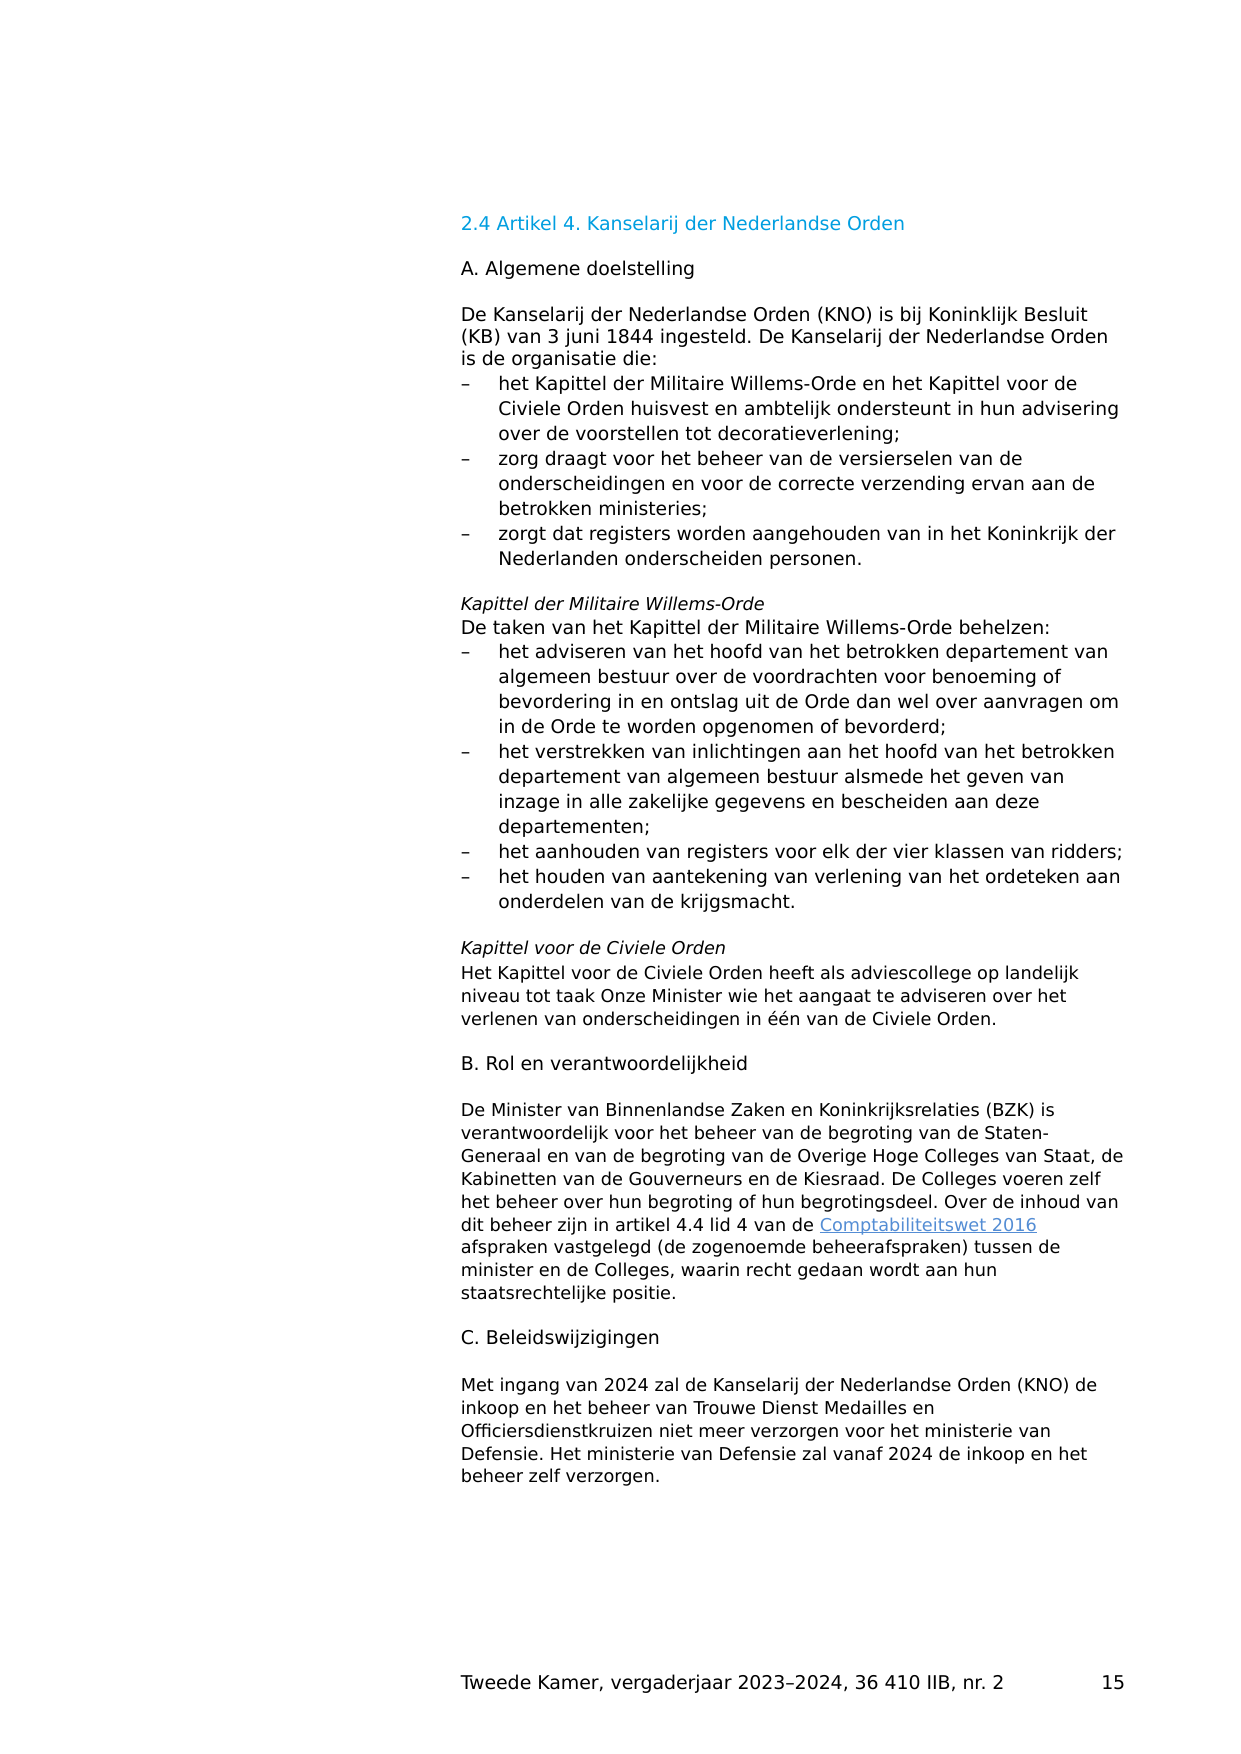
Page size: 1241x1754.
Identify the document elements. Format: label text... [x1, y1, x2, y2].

text Kapittel der Militaire Willems-Orde [461, 592, 1125, 615]
text Met ingang van 2024 zal de Kanselarij der Nederlandse Orden (KNO) de inkoop en het beheer van Trouwe Dienst Medailles en Officiersdienstkruizen niet meer verzorgen voor het ministerie van Defensie. Het ministerie van Defensie zal vanaf 2024 de inkoop en het beheer zelf verzorgen. [461, 1373, 1125, 1487]
list het verstrekken van inlichtingen aan het hoofd van het betrokken departement van algemeen bestuur alsmede het geven van inzage in alle zakelijke gegevens en bescheiden aan deze departementen; [461, 739, 1125, 839]
list het adviseren van het hoofd van het betrokken departement van algemeen bestuur over de voordrachten voor benoeming of bevordering in en ontslag uit de Orde dan wel over aanvragen om in de Orde te worden opgenomen of bevorderd; [461, 639, 1125, 739]
text Kapittel voor de Civiele Orden [461, 936, 1125, 959]
title C. Beleidswijzigingen [461, 1327, 1125, 1349]
text De taken van het Kapittel der Militaire Willems-Orde behelzen: [461, 617, 1125, 639]
list het Kapittel der Militaire Willems-Orde en het Kapittel voor de Civiele Orden huisvest en ambtelijk ondersteunt in hun advisering over de voorstellen tot decoratieverlening; [461, 370, 1125, 445]
title 2.4 Artikel 4. Kanselarij der Nederlandse Orden [461, 213, 1125, 235]
list het aanhouden van registers voor elk der vier klassen van ridders; [461, 839, 1125, 864]
list zorgt dat registers worden aangehouden van in het Koninkrijk der Nederlanden onderscheiden personen. [461, 520, 1125, 570]
text Het Kapittel voor de Civiele Orden heeft als adviescollege op landelijk niveau tot taak Onze Minister wie het aangaat te adviseren over het verlenen van onderscheidingen in één van de Civiele Orden. [461, 961, 1125, 1029]
text De Kanselarij der Nederlandse Orden (KNO) is bij Koninklijk Besluit (KB) van 3 juni 1844 ingesteld. De Kanselarij der Nederlandse Orden is de organisatie die: [461, 304, 1125, 370]
list zorg draagt voor het beheer van de versierselen van de onderscheidingen en voor de correcte verzending ervan aan de betrokken ministeries; [461, 445, 1125, 520]
title B. Rol en verantwoordelijkheid [461, 1052, 1125, 1074]
text De Minister van Binnenlandse Zaken en Koninkrijksrelaties (BZK) is verantwoordelijk voor het beheer van de begroting van de Staten-Generaal en van de begroting van de Overige Hoge Colleges van Staat, de Kabinetten van de Gouverneurs en de Kiesraad. De Colleges voeren zelf het beheer over hun begroting of hun begrotingsdeel. Over de inhoud van dit beheer zijn in artikel 4.4 lid 4 van de Comptabiliteitswet 2016 afspraken vastgelegd (de zogenoemde beheerafspraken) tussen de minister en de Colleges, waarin recht gedaan wordt aan hun staatsrechtelijke positie. [461, 1098, 1125, 1304]
title A. Algemene doelstelling [461, 258, 1125, 280]
list het houden van aantekening van verlening van het ordeteken aan onderdelen van de krijgsmacht. [461, 864, 1125, 914]
